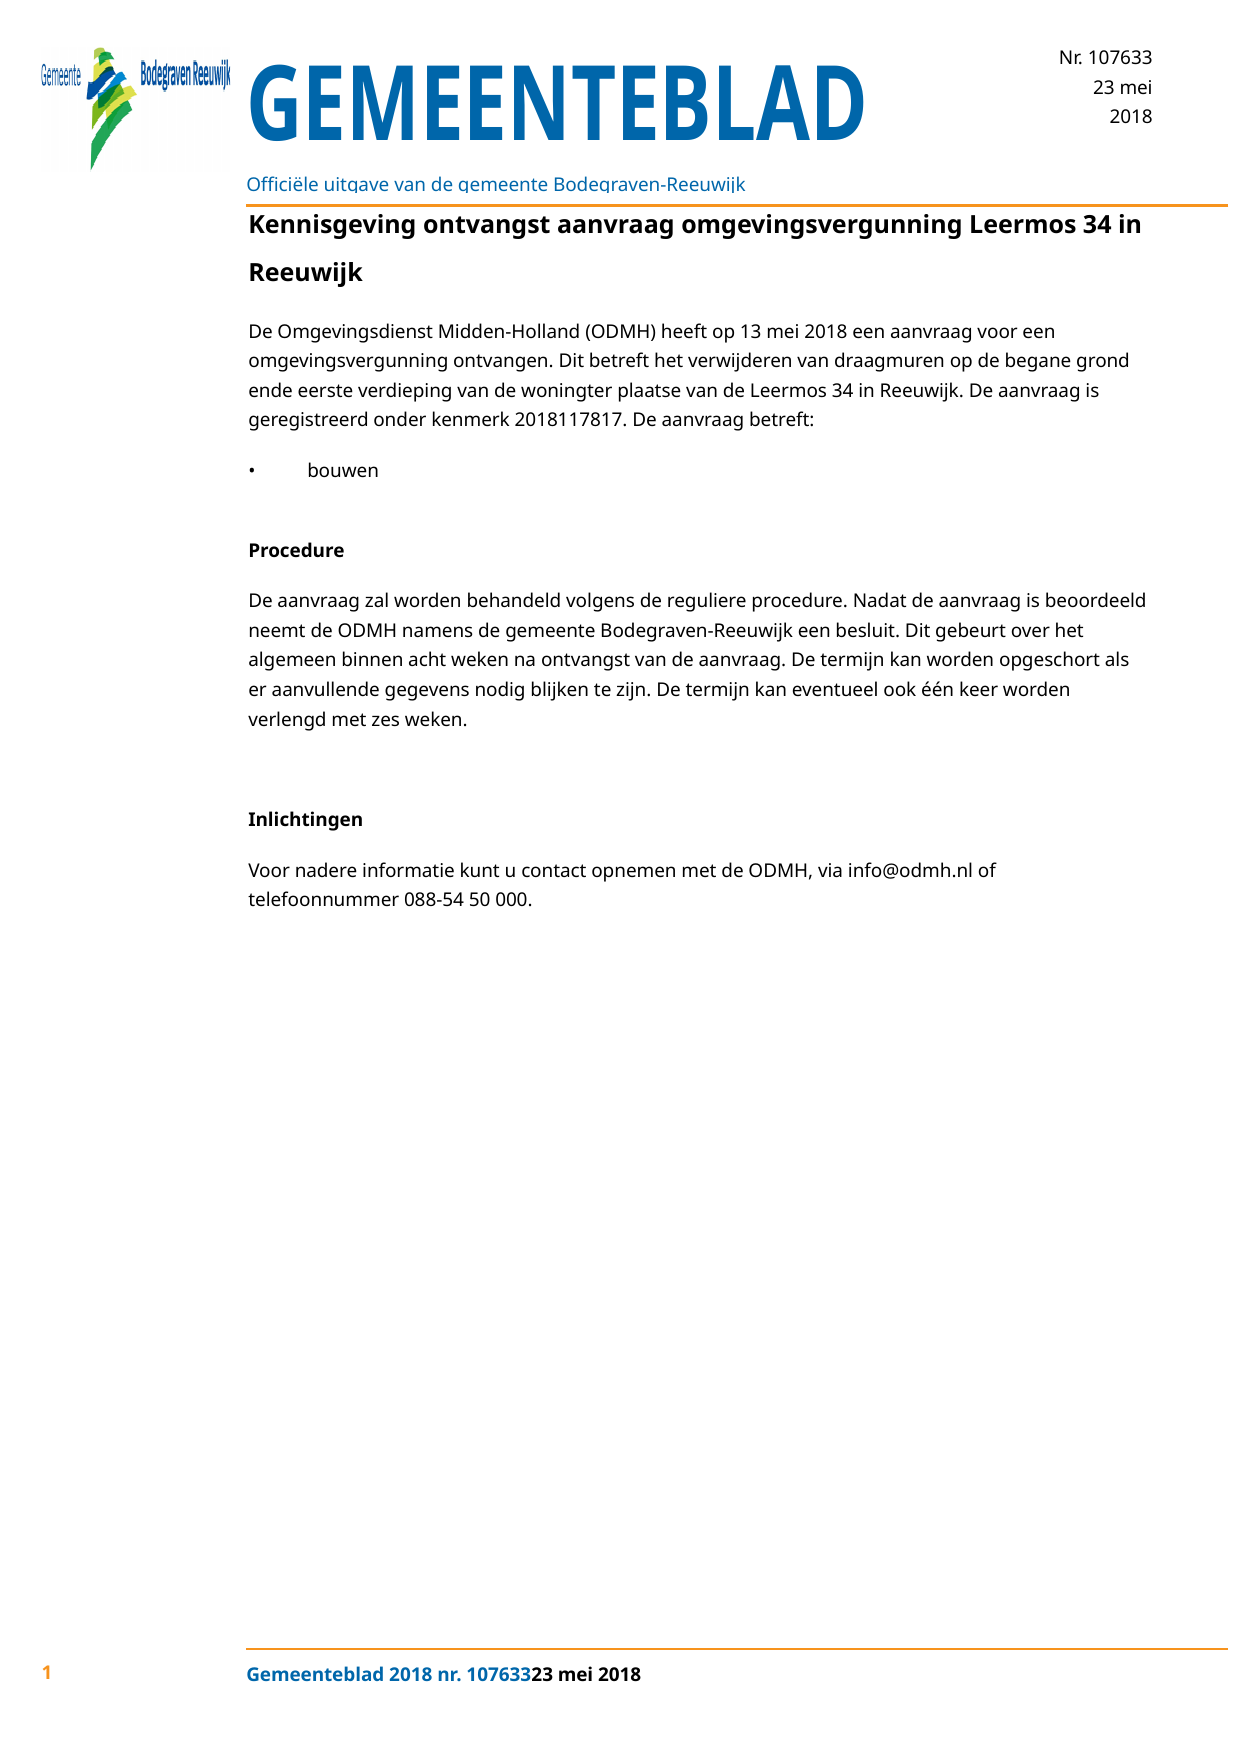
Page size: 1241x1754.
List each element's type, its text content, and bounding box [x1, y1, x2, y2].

text Inlichtingen [248, 807, 1152, 832]
text Procedure [248, 537, 1152, 563]
text De aanvraag zal worden behandeld volgens de reguliere procedure. Nadat de aanvraag is beoordeeld neemt de ODMH namens de gemeente Bodegraven-Reeuwijk een besluit. Dit gebeurt over het algemeen binnen acht weken na ontvangst van de aanvraag. De termijn kan worden opgeschort als er aanvullende gegevens nodig blijken te zijn. De termijn kan eventueel ook één keer worden verlengd met zes weken. [248, 587, 1152, 732]
text Kennisgeving ontvangst aanvraag omgevingsvergunning Leermos 34 in Reeuwijk [248, 207, 1152, 288]
text Voor nadere informatie kunt u contact opnemen met de ODMH, via info@odmh.nl of telefoonnummer 088-54 50 000. [248, 857, 1152, 912]
picture [41, 47, 231, 172]
text De Omgevingsdienst Midden-Holland (ODMH) heeft op 13 mei 2018 een aanvraag voor een omgevingsvergunning ontvangen. Dit betreft het verwijderen van draagmuren op de begane grond ende eerste verdieping van de woningter plaatse van de Leermos 34 in Reeuwijk. De aanvraag is geregistreerd onder kenmerk 2018117817. De aanvraag betreft: [248, 318, 1152, 432]
list bouwen [248, 457, 1152, 483]
